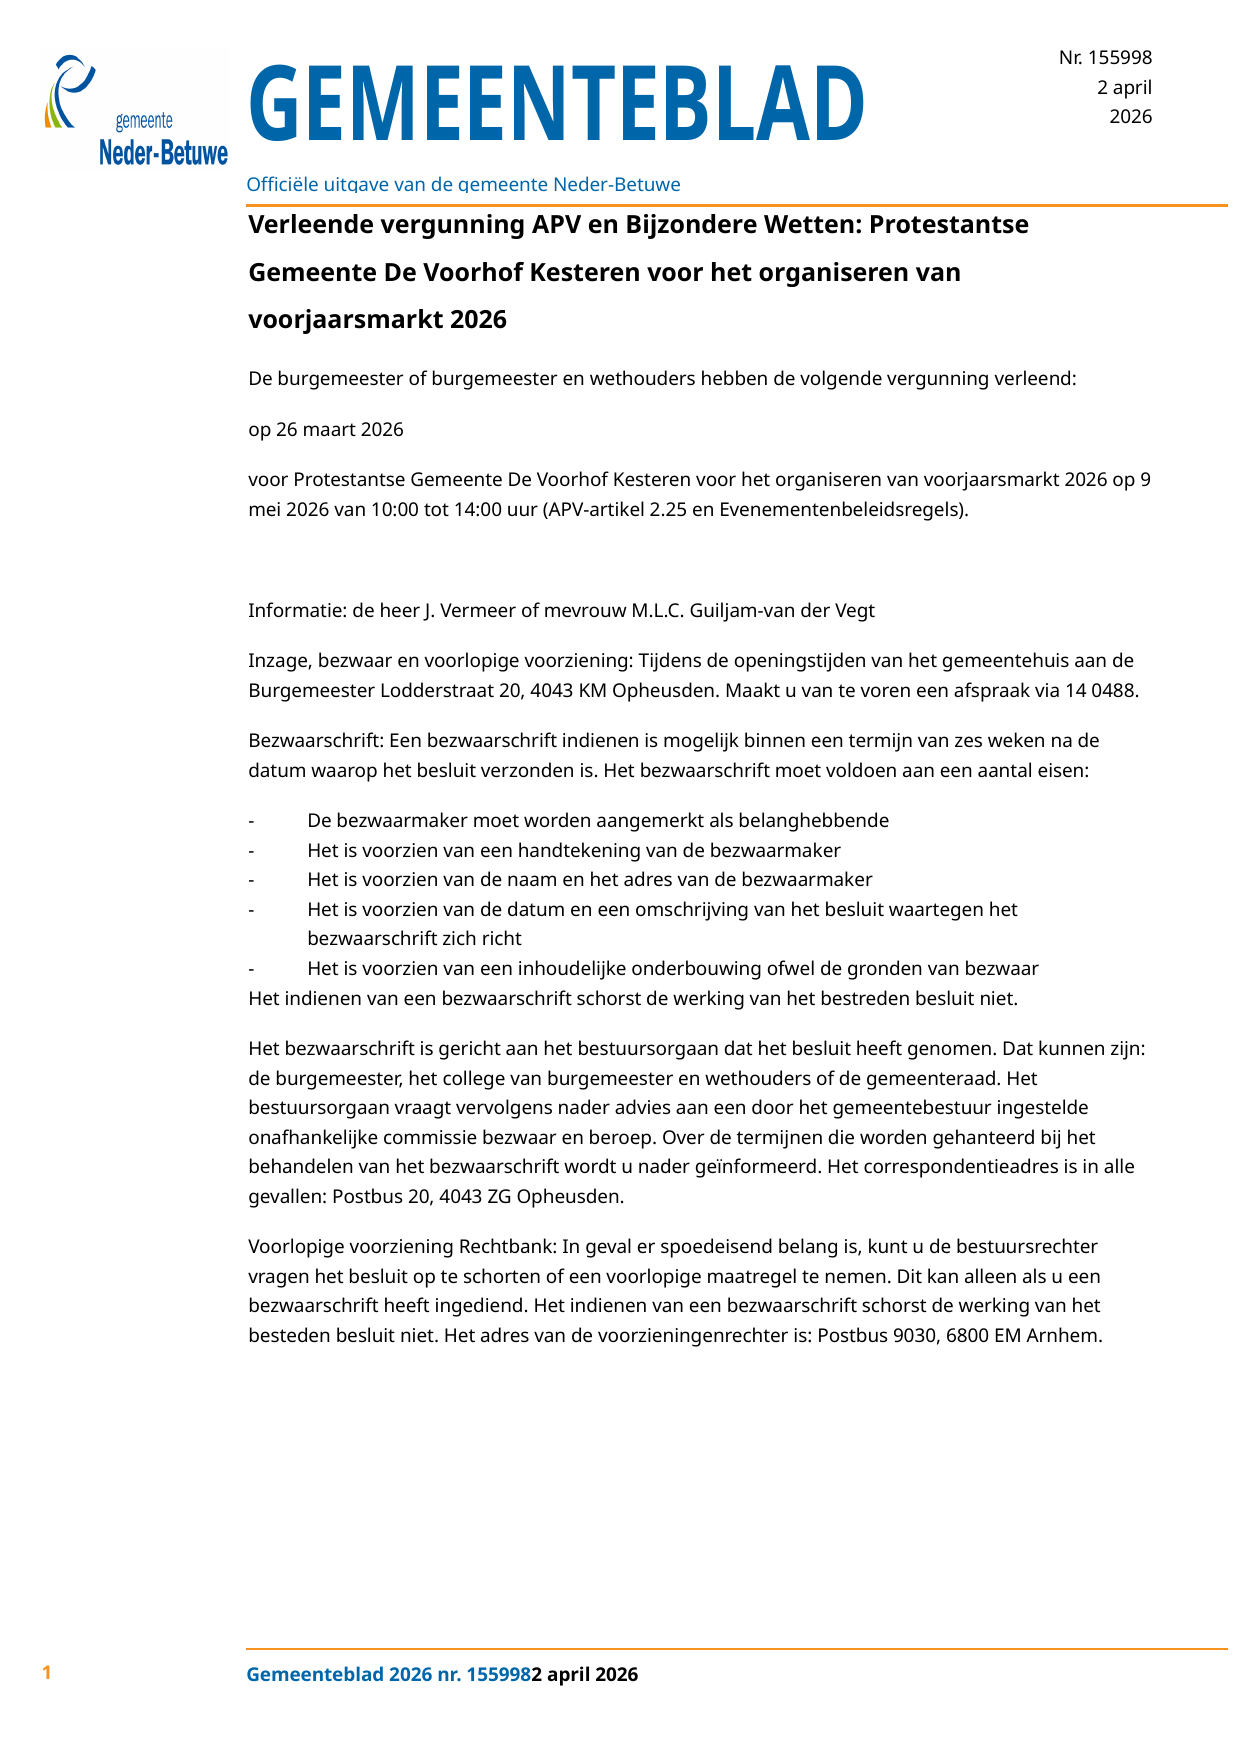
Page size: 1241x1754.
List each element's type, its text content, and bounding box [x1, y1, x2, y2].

text Inzage, bezwaar en voorlopige voorziening: Tijdens de openingstijden van het gemeentehuis aan de Burgemeester Lodderstraat 20, 4043 KM Opheusden. Maakt u van te voren een afspraak via 14 0488. [248, 647, 1152, 702]
text Voorlopige voorziening Rechtbank: In geval er spoedeisend belang is, kunt u de bestuursrechter vragen het besluit op te schorten of een voorlopige maatregel te nemen. Dit kan alleen als u een bezwaarschrift heeft ingediend. Het indienen van een bezwaarschrift schorst de werking van het besteden besluit niet. Het adres van de voorzieningenrechter is: Postbus 9030, 6800 EM Arnhem. [248, 1233, 1152, 1348]
text Bezwaarschrift: Een bezwaarschrift indienen is mogelijk binnen een termijn van zes weken na de datum waarop het besluit verzonden is. Het bezwaarschrift moet voldoen aan een aantal eisen: [248, 727, 1152, 782]
text voor Protestantse Gemeente De Voorhof Kesteren voor het organiseren van voorjaarsmarkt 2026 op 9 mei 2026 van 10:00 tot 14:00 uur (APV-artikel 2.25 en Evenementenbeleidsregels). [248, 466, 1152, 522]
text Informatie: de heer J. Vermeer of mevrouw M.L.C. Guiljam-van der Vegt [248, 597, 1152, 622]
list Het is voorzien van een inhoudelijke onderbouwing ofwel de gronden van bezwaar [248, 955, 1152, 981]
picture [41, 47, 231, 172]
list Het is voorzien van de naam en het adres van de bezwaarmaker [248, 866, 1152, 892]
list De bezwaarmaker moet worden aangemerkt als belanghebbende [248, 807, 1152, 833]
text op 26 maart 2026 [248, 416, 1152, 442]
text Verleende vergunning APV en Bijzondere Wetten: Protestantse Gemeente De Voorhof Kesteren voor het organiseren van voorjaarsmarkt 2026 [248, 207, 1152, 336]
text De burgemeester of burgemeester en wethouders hebben de volgende vergunning verleend: [248, 366, 1152, 391]
list Het is voorzien van een handtekening van de bezwaarmaker [248, 837, 1152, 862]
text Het bezwaarschrift is gericht aan het bestuursorgaan dat het besluit heeft genomen. Dat kunnen zijn: de burgemeester, het college van burgemeester en wethouders of de gemeenteraad. Het bestuursorgaan vraagt vervolgens nader advies aan een door het gemeentebestuur ingestelde onafhankelijke commissie bezwaar en beroep. Over de termijnen die worden gehanteerd bij het behandelen van het bezwaarschrift wordt u nader geïnformeerd. Het correspondentieadres is in alle gevallen: Postbus 20, 4043 ZG Opheusden. [248, 1035, 1152, 1209]
list Het is voorzien van de datum en een omschrijving van het besluit waartegen het bezwaarschrift zich richt [248, 896, 1152, 951]
text Het indienen van een bezwaarschrift schorst de werking van het bestreden besluit niet. [248, 985, 1152, 1010]
